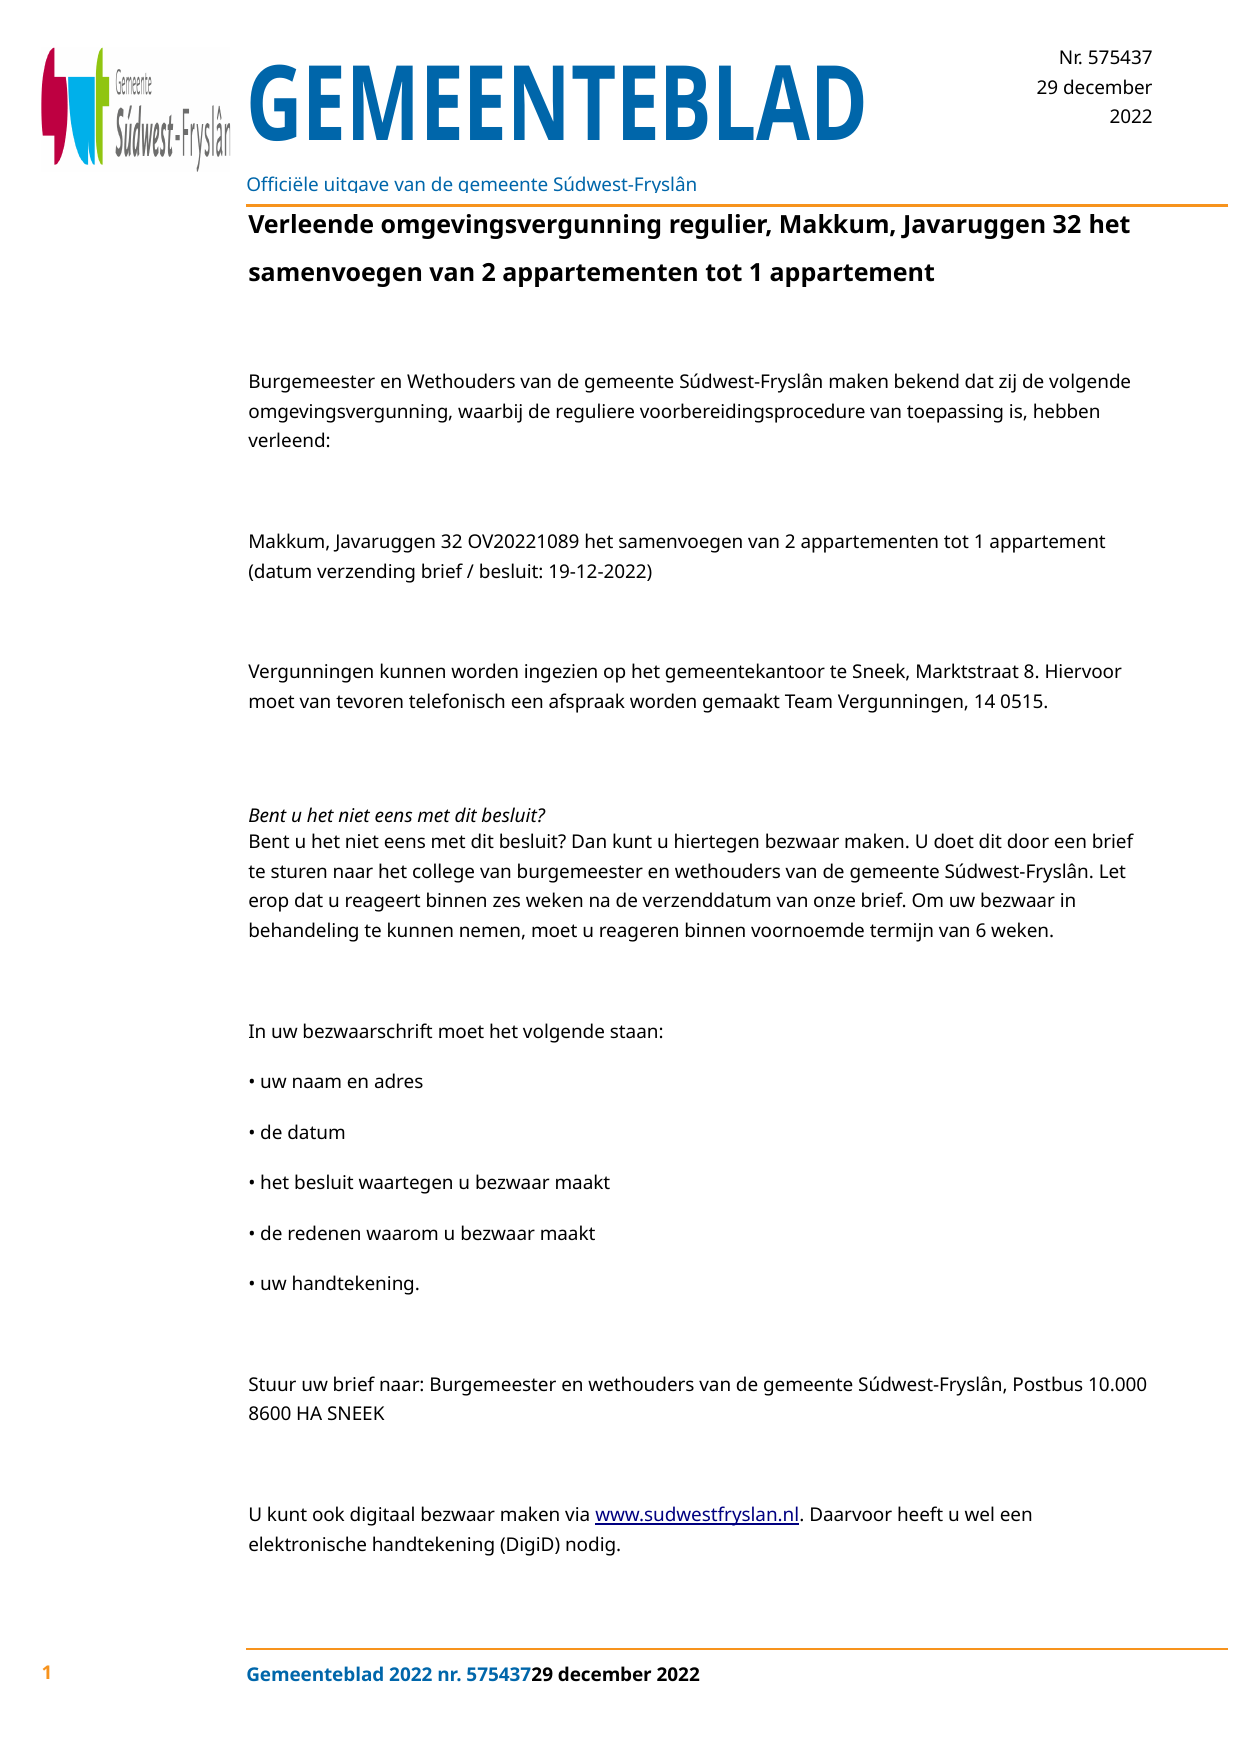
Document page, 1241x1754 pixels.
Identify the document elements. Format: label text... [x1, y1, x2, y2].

text Makkum, Javaruggen 32 OV20221089 het samenvoegen van 2 appartementen tot 1 appartement (datum verzending brief / besluit: 19-12-2022) [248, 528, 1152, 584]
text Bent u het niet eens met dit besluit? [248, 803, 1152, 828]
text Vergunningen kunnen worden ingezien op het gemeentekantoor te Sneek, Marktstraat 8. Hiervoor moet van tevoren telefonisch een afspraak worden gemaakt Team Vergunningen, 14 0515. [248, 659, 1152, 714]
text • uw naam en adres [248, 1068, 1152, 1094]
text Bent u het niet eens met dit besluit? Dan kunt u hiertegen bezwaar maken. U doet dit door een brief te sturen naar het college van burgemeester en wethouders van de gemeente Súdwest-Fryslân. Let erop dat u reageert binnen zes weken na de verzenddatum van onze brief. Om uw bezwaar in behandeling te kunnen nemen, moet u reageren binnen voornoemde termijn van 6 weken. [248, 828, 1152, 943]
text Verleende omgevingsvergunning regulier, Makkum, Javaruggen 32 het samenvoegen van 2 appartementen tot 1 appartement [248, 207, 1152, 288]
text • de redenen waarom u bezwaar maakt [248, 1220, 1152, 1245]
picture [41, 47, 231, 172]
text U kunt ook digitaal bezwaar maken via www.sudwestfryslan.nl. Daarvoor heeft u wel een elektronische handtekening (DigiD) nodig. [248, 1501, 1152, 1557]
text • de datum [248, 1119, 1152, 1144]
text Burgemeester en Wethouders van de gemeente Súdwest-Fryslân maken bekend dat zij de volgende omgevingsvergunning, waarbij de reguliere voorbereidingsprocedure van toepassing is, hebben verleend: [248, 368, 1152, 453]
text • uw handtekening. [248, 1270, 1152, 1296]
text Stuur uw brief naar: Burgemeester en wethouders van de gemeente Súdwest-Fryslân, Postbus 10.000 8600 HA SNEEK [248, 1371, 1152, 1426]
text In uw bezwaarschrift moet het volgende staan: [248, 1018, 1152, 1044]
text • het besluit waartegen u bezwaar maakt [248, 1169, 1152, 1195]
